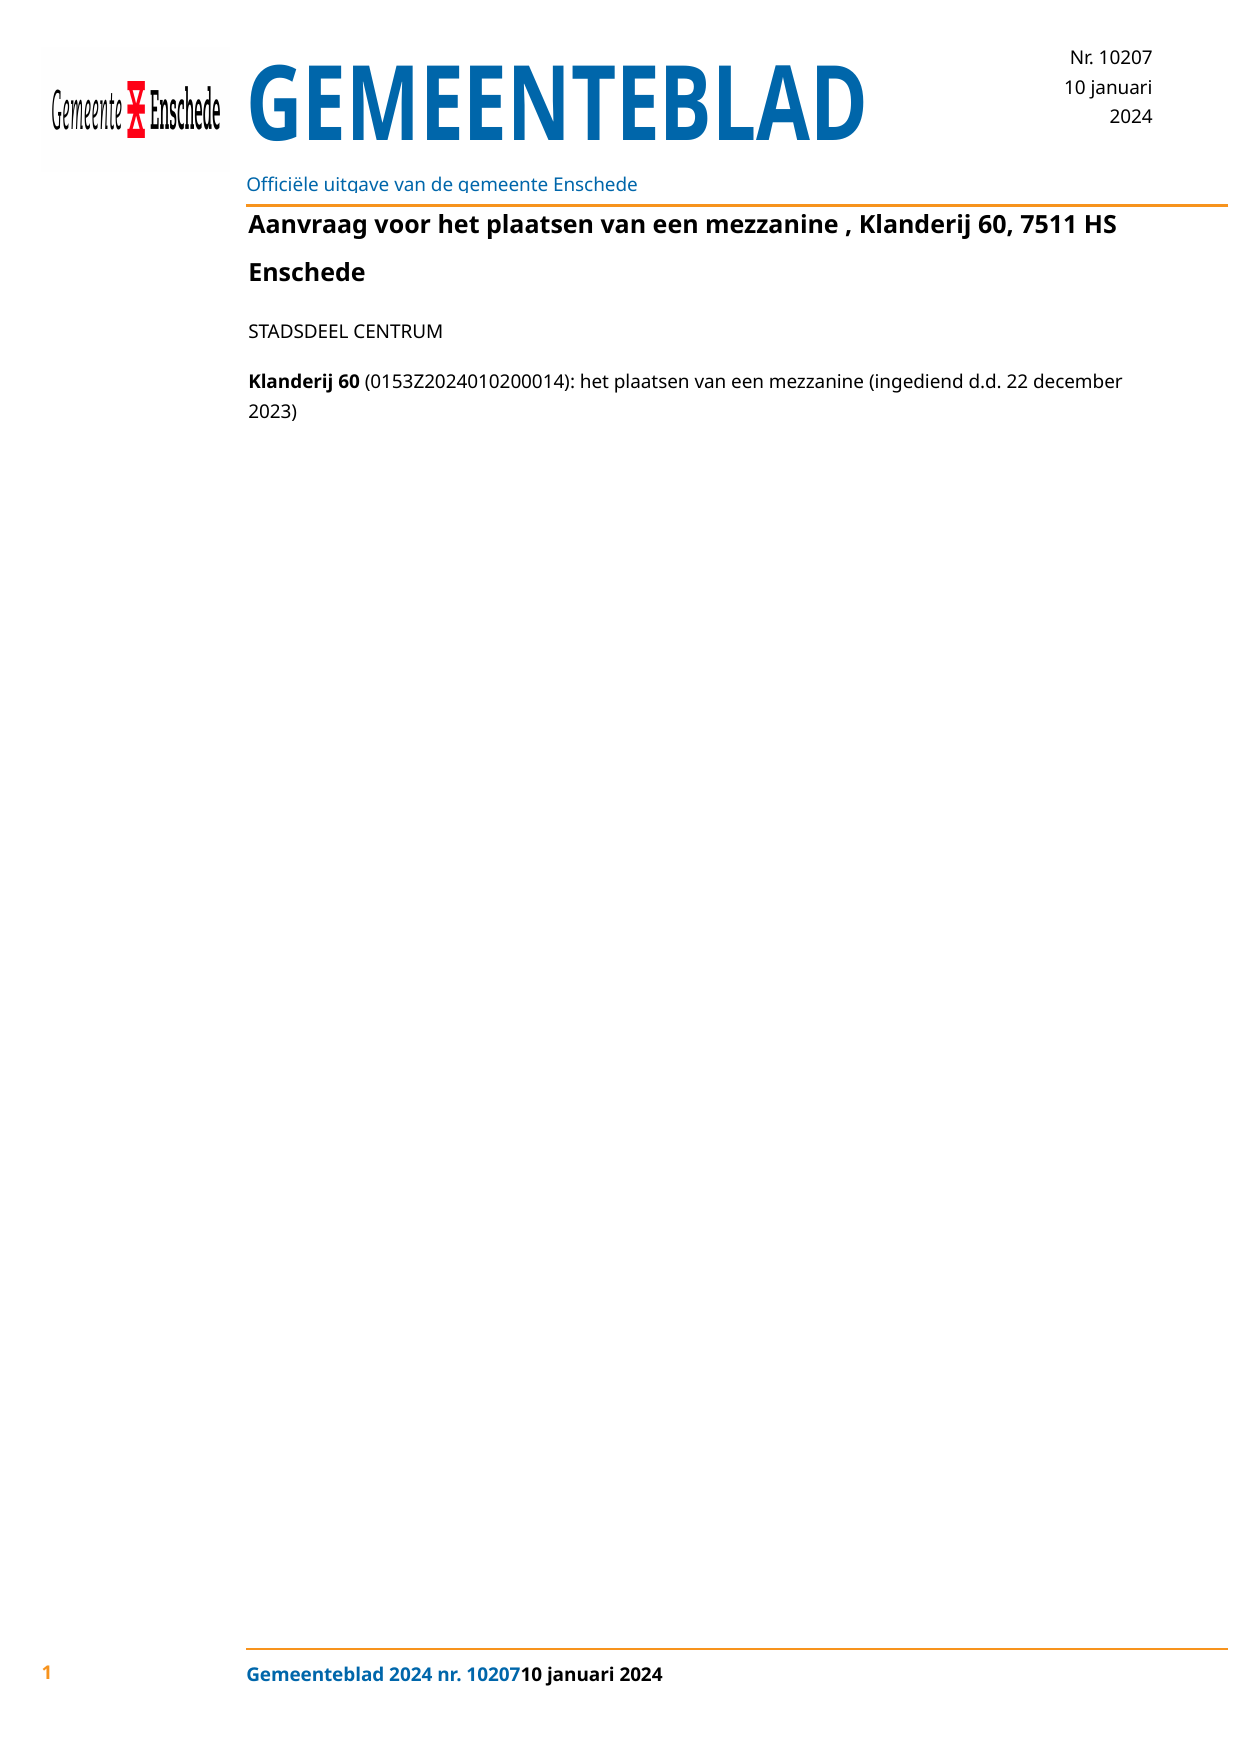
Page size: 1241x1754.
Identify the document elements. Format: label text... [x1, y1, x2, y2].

text Aanvraag voor het plaatsen van een mezzanine , Klanderij 60, 7511 HS Enschede [248, 207, 1152, 288]
text Klanderij 60 (0153Z2024010200014): het plaatsen van een mezzanine (ingediend d.d. 22 december 2023) [248, 368, 1152, 424]
text STADSDEEL CENTRUM [248, 318, 1152, 344]
picture [41, 47, 231, 172]
